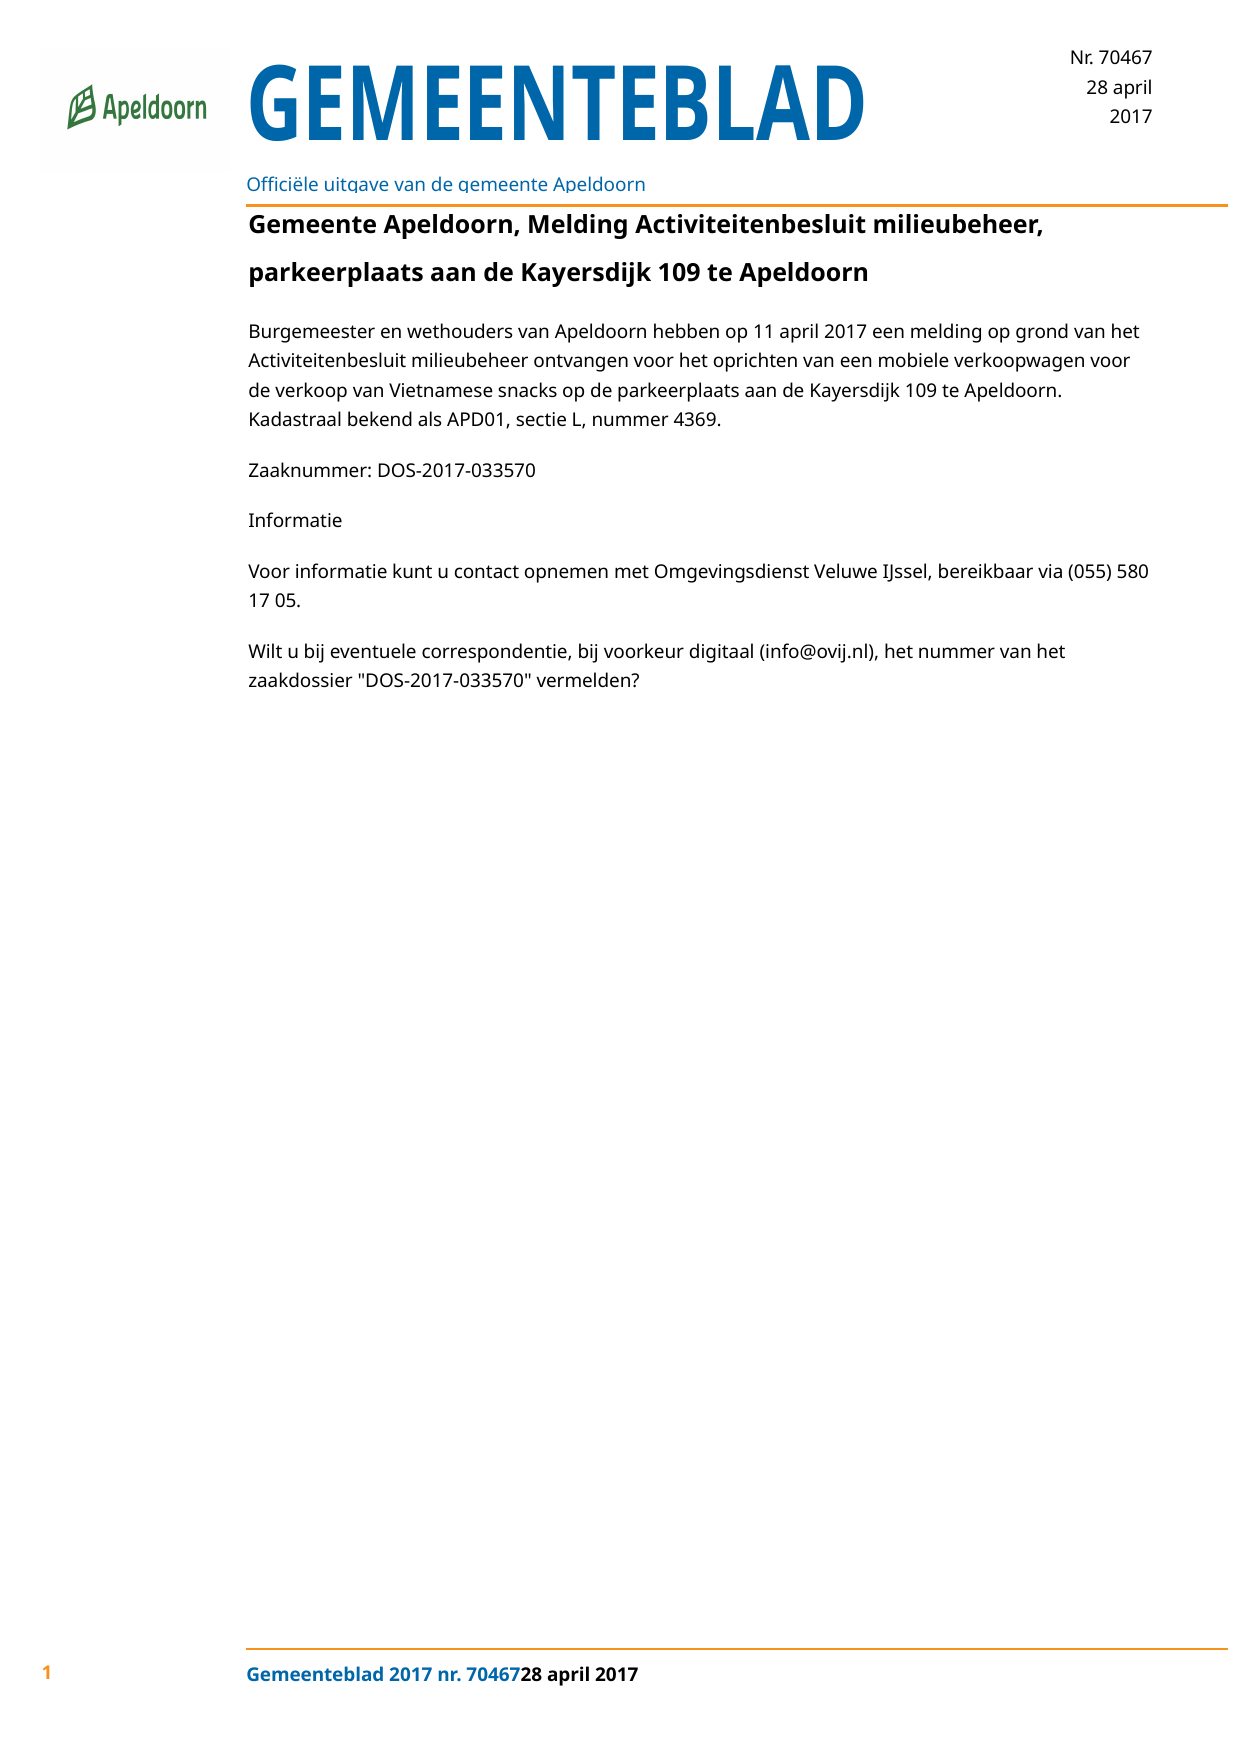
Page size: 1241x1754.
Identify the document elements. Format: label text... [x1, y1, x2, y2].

text Wilt u bij eventuele correspondentie, bij voorkeur digitaal (info@ovij.nl), het nummer van het zaakdossier "DOS-2017-033570" vermelden? [248, 638, 1152, 693]
text Informatie [248, 507, 1152, 533]
picture [41, 47, 231, 172]
text Burgemeester en wethouders van Apeldoorn hebben op 11 april 2017 een melding op grond van het Activiteitenbesluit milieubeheer ontvangen voor het oprichten van een mobiele verkoopwagen voor de verkoop van Vietnamese snacks op de parkeerplaats aan de Kayersdijk 109 te Apeldoorn. Kadastraal bekend als APD01, sectie L, nummer 4369. [248, 318, 1152, 432]
text Voor informatie kunt u contact opnemen met Omgevingsdienst Veluwe IJssel, bereikbaar via (055) 580 17 05. [248, 558, 1152, 613]
text Zaaknummer: DOS-2017-033570 [248, 457, 1152, 483]
text Gemeente Apeldoorn, Melding Activiteitenbesluit milieubeheer, parkeerplaats aan de Kayersdijk 109 te Apeldoorn [248, 207, 1152, 288]
